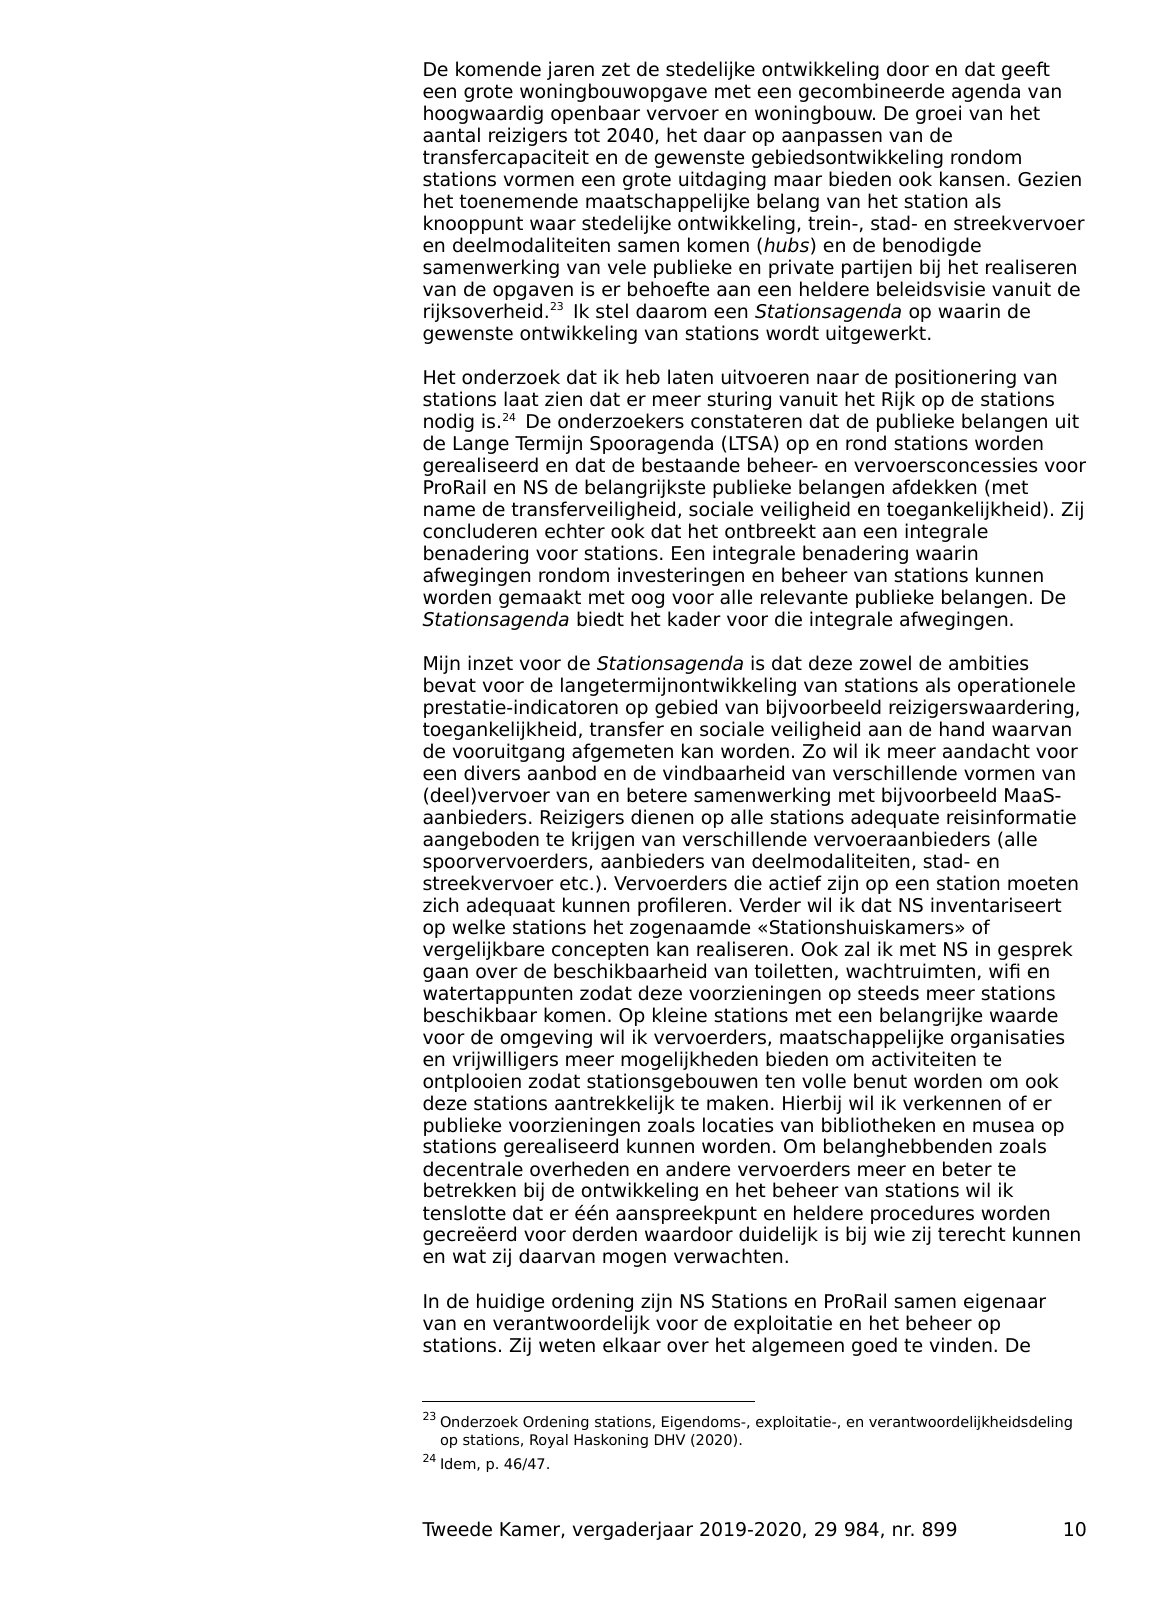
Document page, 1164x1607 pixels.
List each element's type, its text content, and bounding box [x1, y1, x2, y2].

text Onderzoek Ordening stations, Eigendoms-, exploitatie-, en verantwoordelijkheidsdeling op stations, Royal Haskoning DHV (2020). [422, 1410, 1087, 1449]
text Idem, p. 46/47. [422, 1452, 1087, 1474]
text De komende jaren zet de stedelijke ontwikkeling door en dat geeft een grote woningbouwopgave met een gecombineerde agenda van hoogwaardig openbaar vervoer en woningbouw. De groei van het aantal reizigers tot 2040, het daar op aanpassen van de transfercapaciteit en de gewenste gebiedsontwikkeling rondom stations vormen een grote uitdaging maar bieden ook kansen. Gezien het toenemende maatschappelijke belang van het station als knooppunt waar stedelijke ontwikkeling, trein-, stad- en streekvervoer en deelmodaliteiten samen komen (hubs) en de benodigde samenwerking van vele publieke en private partijen bij het realiseren van de opgaven is er behoefte aan een heldere beleidsvisie vanuit de rijksoverheid. Ik stel daarom een Stationsagenda op waarin de gewenste ontwikkeling van stations wordt uitgewerkt. [422, 59, 1087, 345]
text Het onderzoek dat ik heb laten uitvoeren naar de positionering van stations laat zien dat er meer sturing vanuit het Rijk op de stations nodig is. De onderzoekers constateren dat de publieke belangen uit de Lange Termijn Spooragenda (LTSA) op en rond stations worden gerealiseerd en dat de bestaande beheer- en vervoersconcessies voor ProRail en NS de belangrijkste publieke belangen afdekken (met name de transferveiligheid, sociale veiligheid en toegankelijkheid). Zij concluderen echter ook dat het ontbreekt aan een integrale benadering voor stations. Een integrale benadering waarin afwegingen rondom investeringen en beheer van stations kunnen worden gemaakt met oog voor alle relevante publieke belangen. De Stationsagenda biedt het kader voor die integrale afwegingen. [422, 367, 1087, 631]
text In de huidige ordening zijn NS Stations en ProRail samen eigenaar van en verantwoordelijk voor de exploitatie en het beheer op stations. Zij weten elkaar over het algemeen goed te vinden. De [422, 1291, 1087, 1356]
text Mijn inzet voor de Stationsagenda is dat deze zowel de ambities bevat voor de langetermijnontwikkeling van stations als operationele prestatie-indicatoren op gebied van bijvoorbeeld reizigerswaardering, toegankelijkheid, transfer en sociale veiligheid aan de hand waarvan de vooruitgang afgemeten kan worden. Zo wil ik meer aandacht voor een divers aanbod en de vindbaarheid van verschillende vormen van (deel)vervoer van en betere samenwerking met bijvoorbeeld MaaS-aanbieders. Reizigers dienen op alle stations adequate reisinformatie aangeboden te krijgen van verschillende vervoeraanbieders (alle spoorvervoerders, aanbieders van deelmodaliteiten, stad- en streekvervoer etc.). Vervoerders die actief zijn op een station moeten zich adequaat kunnen profileren. Verder wil ik dat NS inventariseert op welke stations het zogenaamde «Stationshuiskamers» of vergelijkbare concepten kan realiseren. Ook zal ik met NS in gesprek gaan over de beschikbaarheid van toiletten, wachtruimten, wifi en watertappunten zodat deze voorzieningen op steeds meer stations beschikbaar komen. Op kleine stations met een belangrijke waarde voor de omgeving wil ik vervoerders, maatschappelijke organisaties en vrijwilligers meer mogelijkheden bieden om activiteiten te ontplooien zodat stationsgebouwen ten volle benut worden om ook deze stations aantrekkelijk te maken. Hierbij wil ik verkennen of er publieke voorzieningen zoals locaties van bibliotheken en musea op stations gerealiseerd kunnen worden. Om belanghebbenden zoals decentrale overheden en andere vervoerders meer en beter te betrekken bij de ontwikkeling en het beheer van stations wil ik tenslotte dat er één aanspreekpunt en heldere procedures worden gecreëerd voor derden waardoor duidelijk is bij wie zij terecht kunnen en wat zij daarvan mogen verwachten. [422, 653, 1087, 1268]
